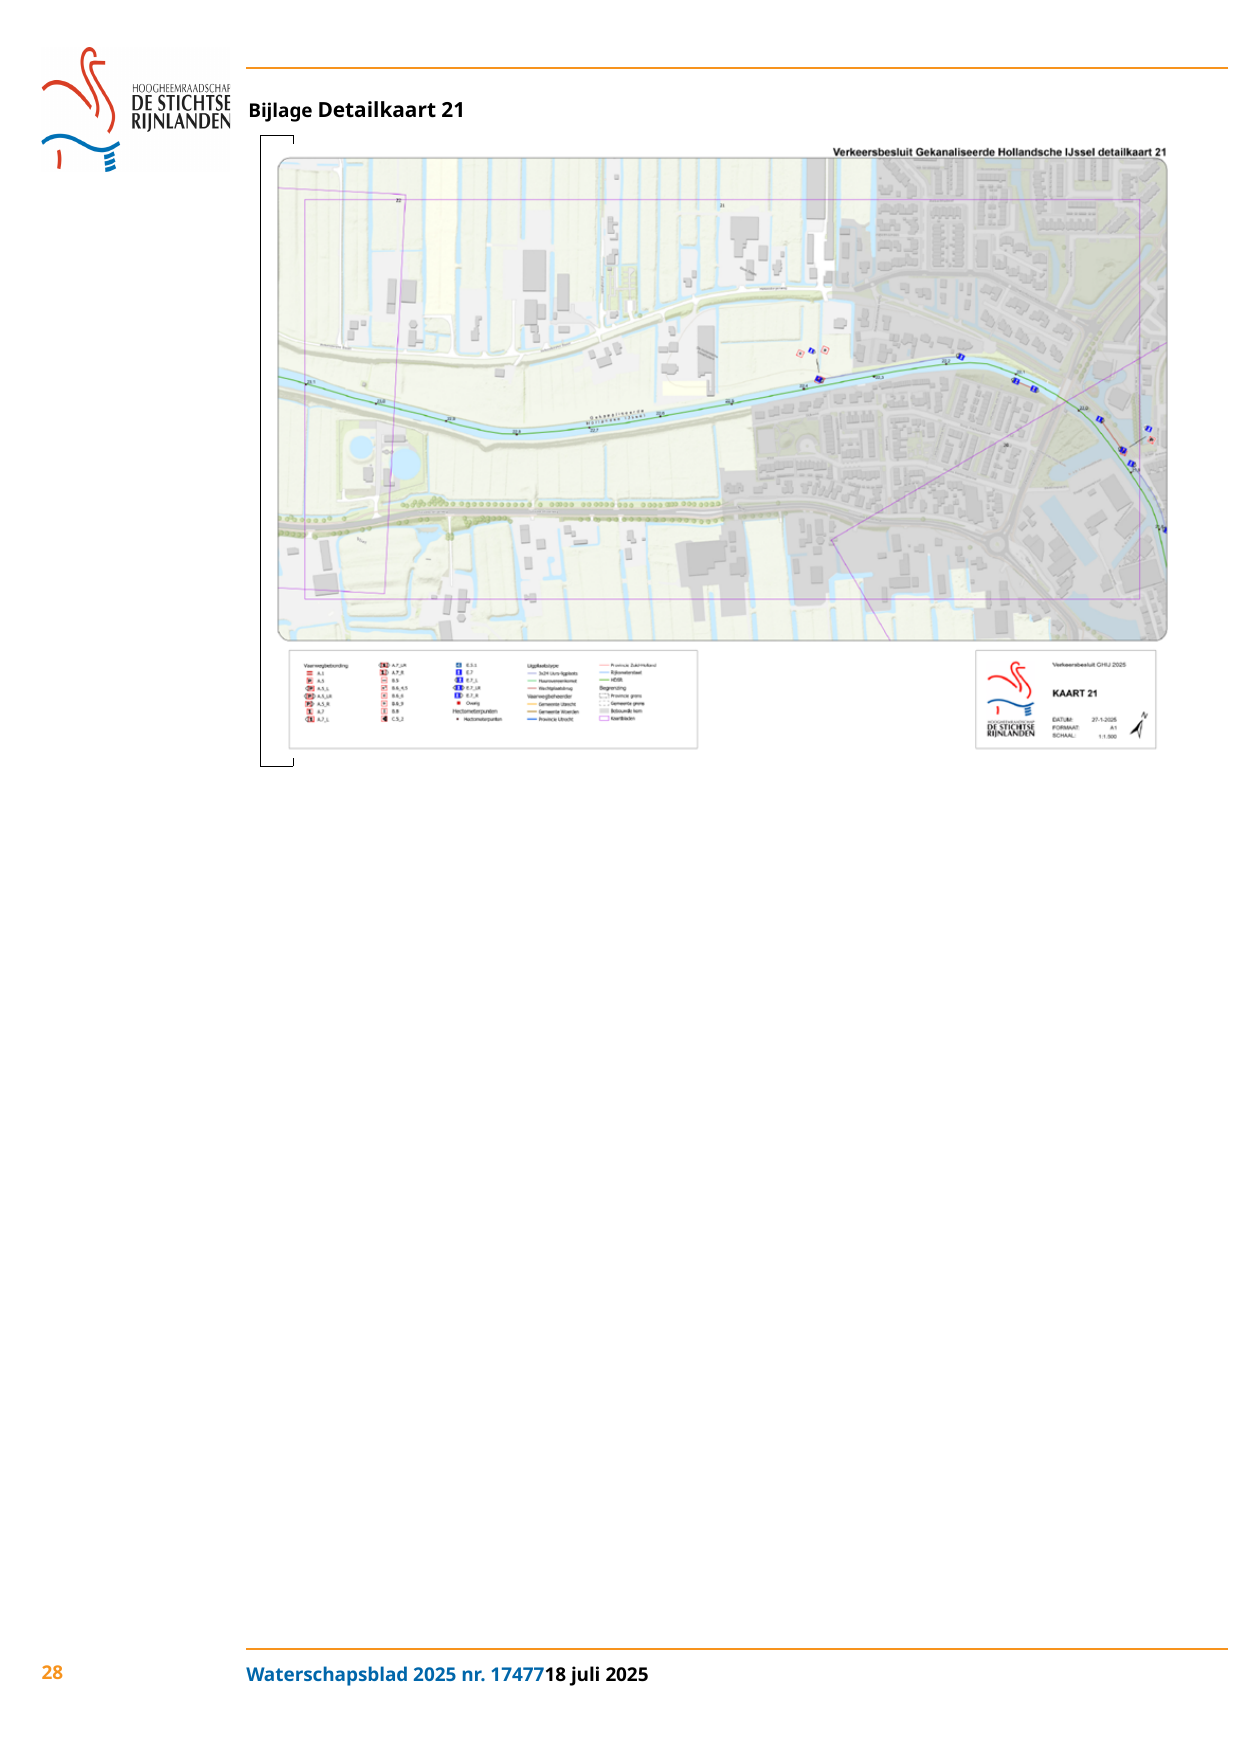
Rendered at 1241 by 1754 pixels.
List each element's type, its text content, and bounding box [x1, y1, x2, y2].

picture [268, 144, 1173, 758]
picture [41, 47, 231, 172]
text Bijlage Detailkaart 21 [248, 95, 1152, 123]
